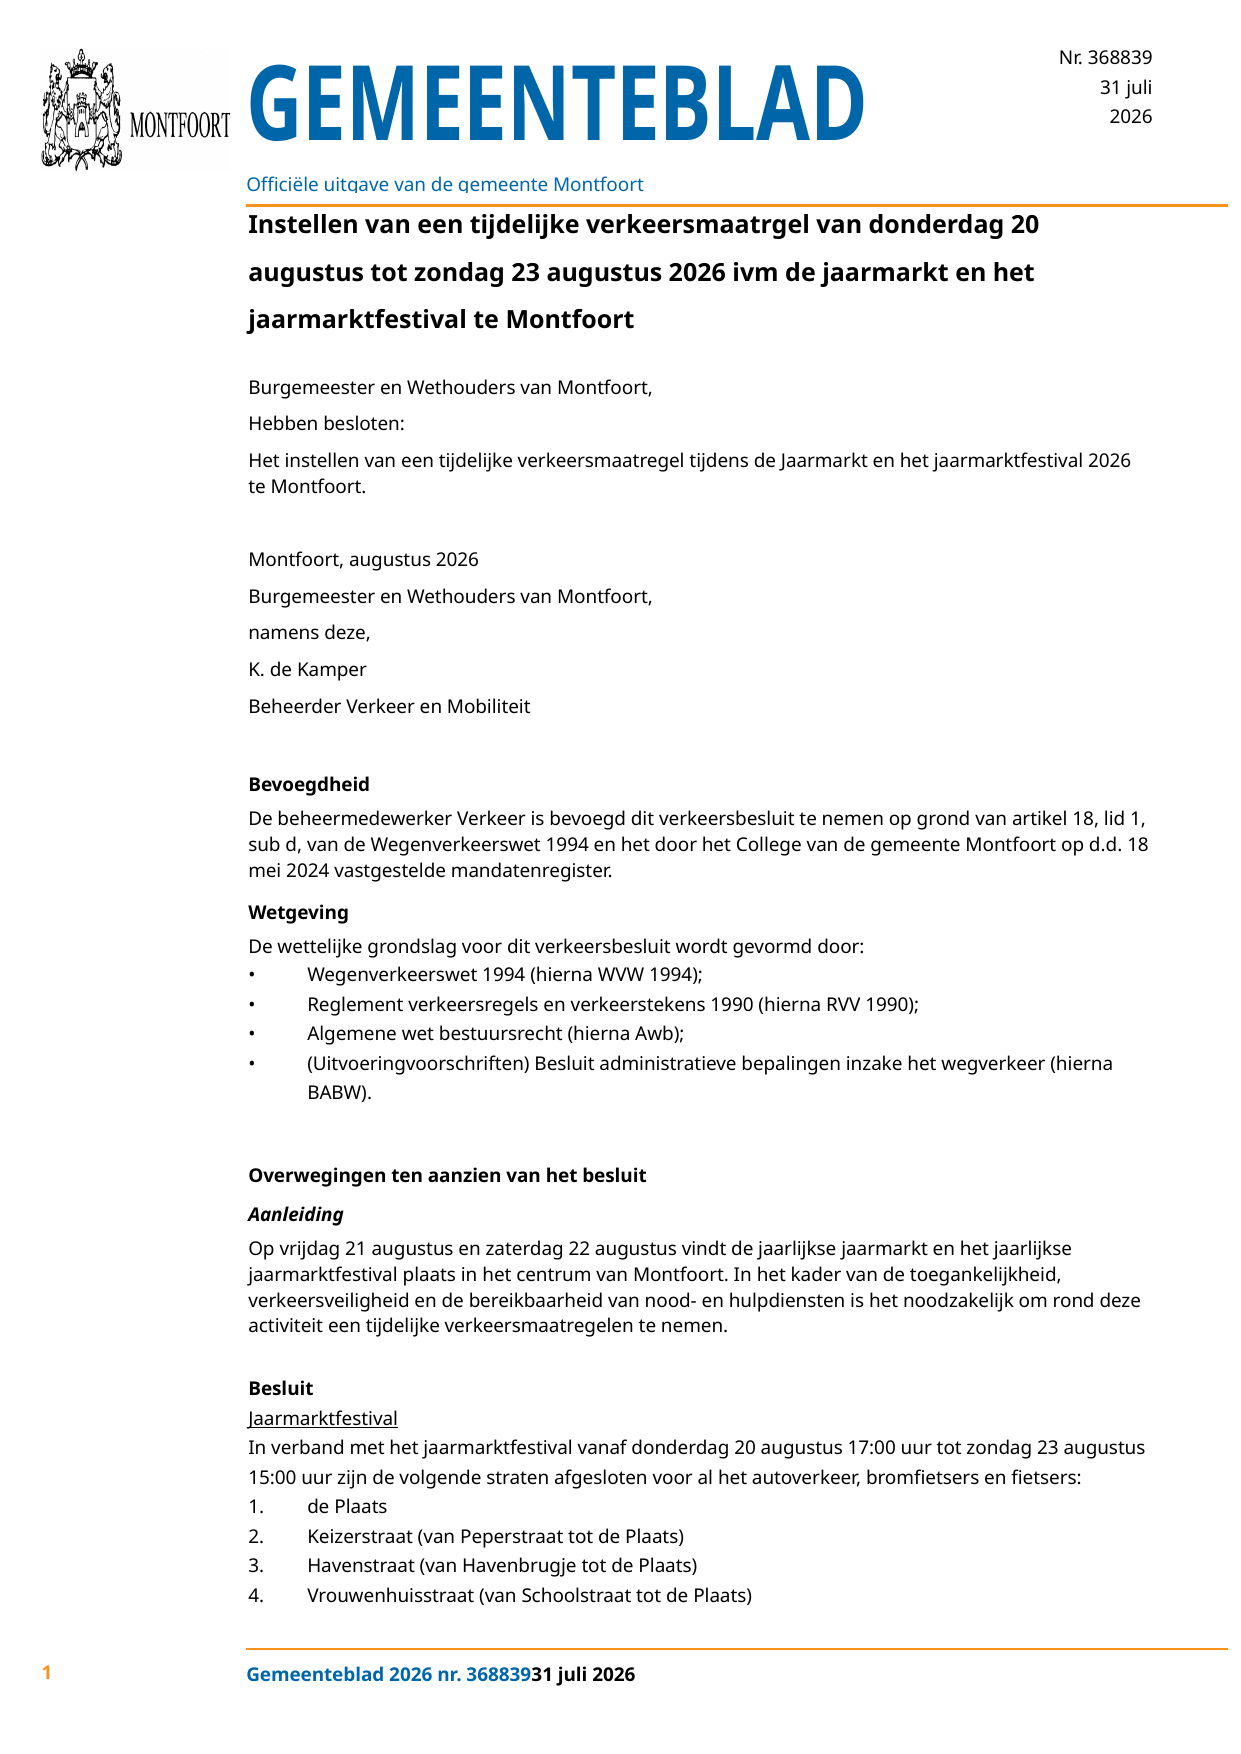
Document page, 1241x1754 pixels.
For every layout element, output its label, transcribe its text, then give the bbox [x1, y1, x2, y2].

text Wetgeving [248, 899, 1152, 924]
text Op vrijdag 21 augustus en zaterdag 22 augustus vindt de jaarlijkse jaarmarkt en het jaarlijkse jaarmarktfestival plaats in het centrum van Montfoort. In het kader van de toegankelijkheid, verkeersveiligheid en de bereikbaarheid van nood- en hulpdiensten is het noodzakelijk om rond deze activiteit een tijdelijke verkeersmaatregelen te nemen. [248, 1235, 1152, 1338]
list Vrouwenhuisstraat (van Schoolstraat tot de Plaats) [248, 1582, 1152, 1608]
list Keizerstraat (van Peperstraat tot de Plaats) [248, 1523, 1152, 1549]
text Montfoort, augustus 2026 [248, 546, 1152, 572]
text Instellen van een tijdelijke verkeersmaatrgel van donderdag 20 augustus tot zondag 23 augustus 2026 ivm de jaarmarkt en het jaarmarktfestival te Montfoort [248, 207, 1152, 336]
text De wettelijke grondslag voor dit verkeersbesluit wordt gevormd door: [248, 933, 1152, 959]
list Havenstraat (van Havenbrugje tot de Plaats) [248, 1553, 1152, 1578]
text Beheerder Verkeer en Mobiliteit [248, 693, 1152, 719]
text Het instellen van een tijdelijke verkeersmaatregel tijdens de Jaarmarkt en het jaarmarktfestival 2026 te Montfoort. [248, 447, 1152, 499]
text Overwegingen ten aanzien van het besluit [248, 1162, 1152, 1188]
text In verband met het jaarmarktfestival vanaf donderdag 20 augustus 17:00 uur tot zondag 23 augustus 15:00 uur zijn de volgende straten afgesloten voor al het autoverkeer, bromfietsers en fietsers: [248, 1434, 1152, 1490]
list de Plaats [248, 1493, 1152, 1519]
text Jaarmarktfestival [248, 1405, 1152, 1431]
text K. de Kamper [248, 656, 1152, 682]
text Burgemeester en Wethouders van Montfoort, [248, 583, 1152, 609]
text Burgemeester en Wethouders van Montfoort, [248, 374, 1152, 399]
text Besluit [248, 1375, 1152, 1401]
text Hebben besloten: [248, 411, 1152, 436]
picture [41, 47, 231, 172]
text namens deze, [248, 619, 1152, 645]
list (Uitvoeringvoorschriften) Besluit administratieve bepalingen inzake het wegverkeer (hierna BABW). [248, 1050, 1152, 1105]
list Algemene wet bestuursrecht (hierna Awb); [248, 1020, 1152, 1046]
text Aanleiding [248, 1201, 1152, 1227]
text Bevoegdheid [248, 771, 1152, 797]
list Reglement verkeersregels en verkeerstekens 1990 (hierna RVV 1990); [248, 991, 1152, 1017]
text De beheermedewerker Verkeer is bevoegd dit verkeersbesluit te nemen op grond van artikel 18, lid 1, sub d, van de Wegenverkeerswet 1994 en het door het College van de gemeente Montfoort op d.d. 18 mei 2024 vastgestelde mandatenregister. [248, 806, 1152, 883]
list Wegenverkeerswet 1994 (hierna WVW 1994); [248, 961, 1152, 987]
